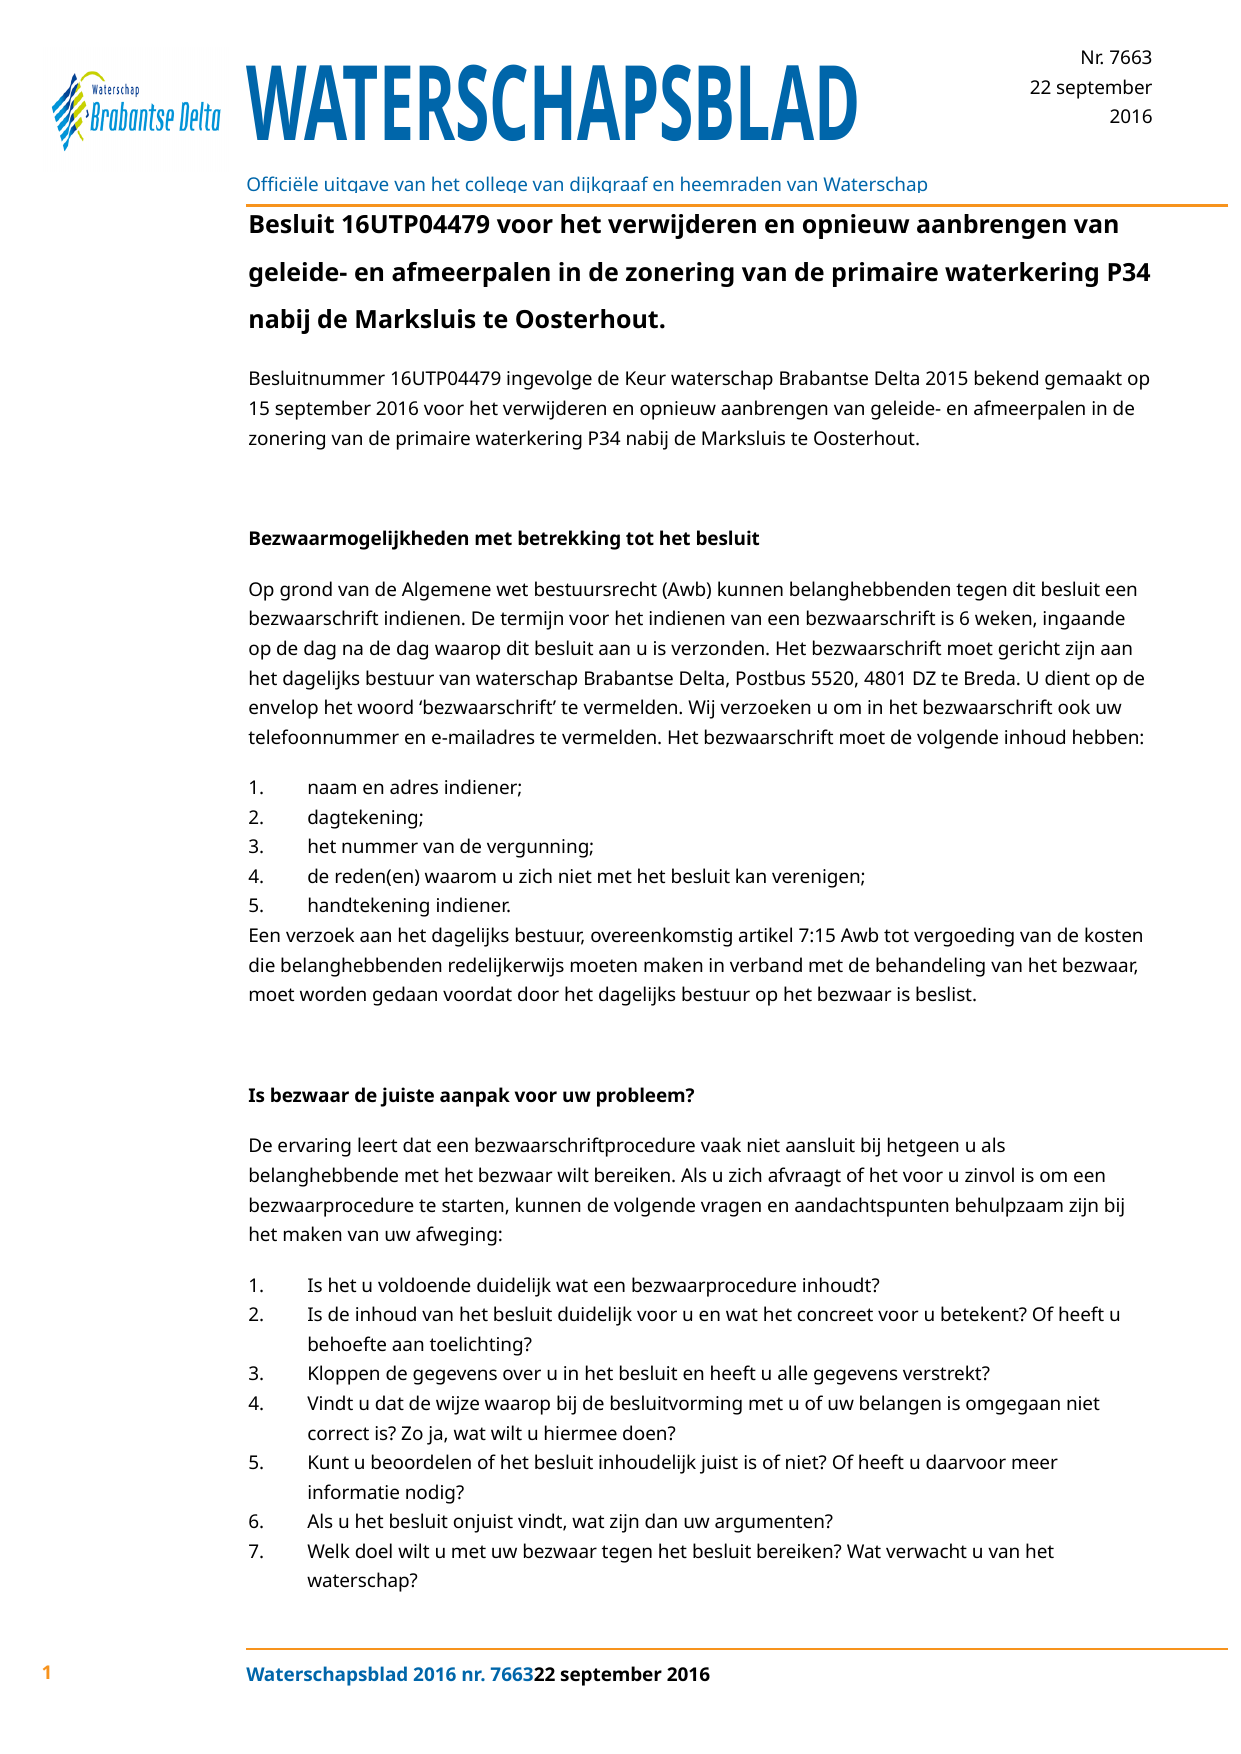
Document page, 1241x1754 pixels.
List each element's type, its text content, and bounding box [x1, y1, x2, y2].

text De ervaring leert dat een bezwaarschriftprocedure vaak niet aansluit bij hetgeen u als belanghebbende met het bezwaar wilt bereiken. Als u zich afvraagt of het voor u zinvol is om een bezwaarprocedure te starten, kunnen de volgende vragen en aandachtspunten behulpzaam zijn bij het maken van uw afweging: [248, 1133, 1152, 1247]
text Een verzoek aan het dagelijks bestuur, overeenkomstig artikel 7:15 Awb tot vergoeding van de kosten die belanghebbenden redelijkerwijs moeten maken in verband met de behandeling van het bezwaar, moet worden gedaan voordat door het dagelijks bestuur op het bezwaar is beslist. [248, 922, 1152, 1007]
list handtekening indiener. [248, 893, 1152, 918]
list de reden(en) waarom u zich niet met het besluit kan verenigen; [248, 863, 1152, 889]
list Welk doel wilt u met uw bezwaar tegen het besluit bereiken? Wat verwacht u van het waterschap? [248, 1538, 1152, 1593]
list Kunt u beoordelen of het besluit inhoudelijk juist is of niet? Of heeft u daarvoor meer informatie nodig? [248, 1449, 1152, 1504]
text Op grond van de Algemene wet bestuursrecht (Awb) kunnen belanghebbenden tegen dit besluit een bezwaarschrift indienen. De termijn voor het indienen van een bezwaarschrift is 6 weken, ingaande op de dag na de dag waarop dit besluit aan u is verzonden. Het bezwaarschrift moet gericht zijn aan het dagelijks bestuur van waterschap Brabantse Delta, Postbus 5520, 4801 DZ te Breda. U dient op de envelop het woord ‘bezwaarschrift’ te vermelden. Wij verzoeken u om in het bezwaarschrift ook uw telefoonnummer en e‑mailadres te vermelden. Het bezwaarschrift moet de volgende inhoud hebben: [248, 576, 1152, 749]
text Bezwaarmogelijkheden met betrekking tot het besluit [248, 526, 1152, 551]
list naam en adres indiener; [248, 774, 1152, 800]
list het nummer van de vergunning; [248, 833, 1152, 859]
list dagtekening; [248, 804, 1152, 829]
text Besluitnummer 16UTP04479 ingevolge de Keur waterschap Brabantse Delta 2015 bekend gemaakt op 15 september 2016 voor het verwijderen en opnieuw aanbrengen van geleide- en afmeerpalen in de zonering van de primaire waterkering P34 nabij de Marksluis te Oosterhout. [248, 366, 1152, 450]
list Als u het besluit onjuist vindt, wat zijn dan uw argumenten? [248, 1508, 1152, 1534]
list Vindt u dat de wijze waarop bij de besluitvorming met u of uw belangen is omgegaan niet correct is? Zo ja, wat wilt u hiermee doen? [248, 1390, 1152, 1445]
text Besluit 16UTP04479 voor het verwijderen en opnieuw aanbrengen van geleide- en afmeerpalen in de zonering van de primaire waterkering P34 nabij de Marksluis te Oosterhout. [248, 207, 1152, 336]
text Is bezwaar de juiste aanpak voor uw probleem? [248, 1082, 1152, 1108]
list Is het u voldoende duidelijk wat een bezwaarprocedure inhoudt? [248, 1272, 1152, 1297]
list Kloppen de gegevens over u in het besluit en heeft u alle gegevens verstrekt? [248, 1361, 1152, 1386]
list Is de inhoud van het besluit duidelijk voor u en wat het concreet voor u betekent? Of heeft u behoefte aan toelichting? [248, 1301, 1152, 1357]
picture [41, 47, 231, 172]
